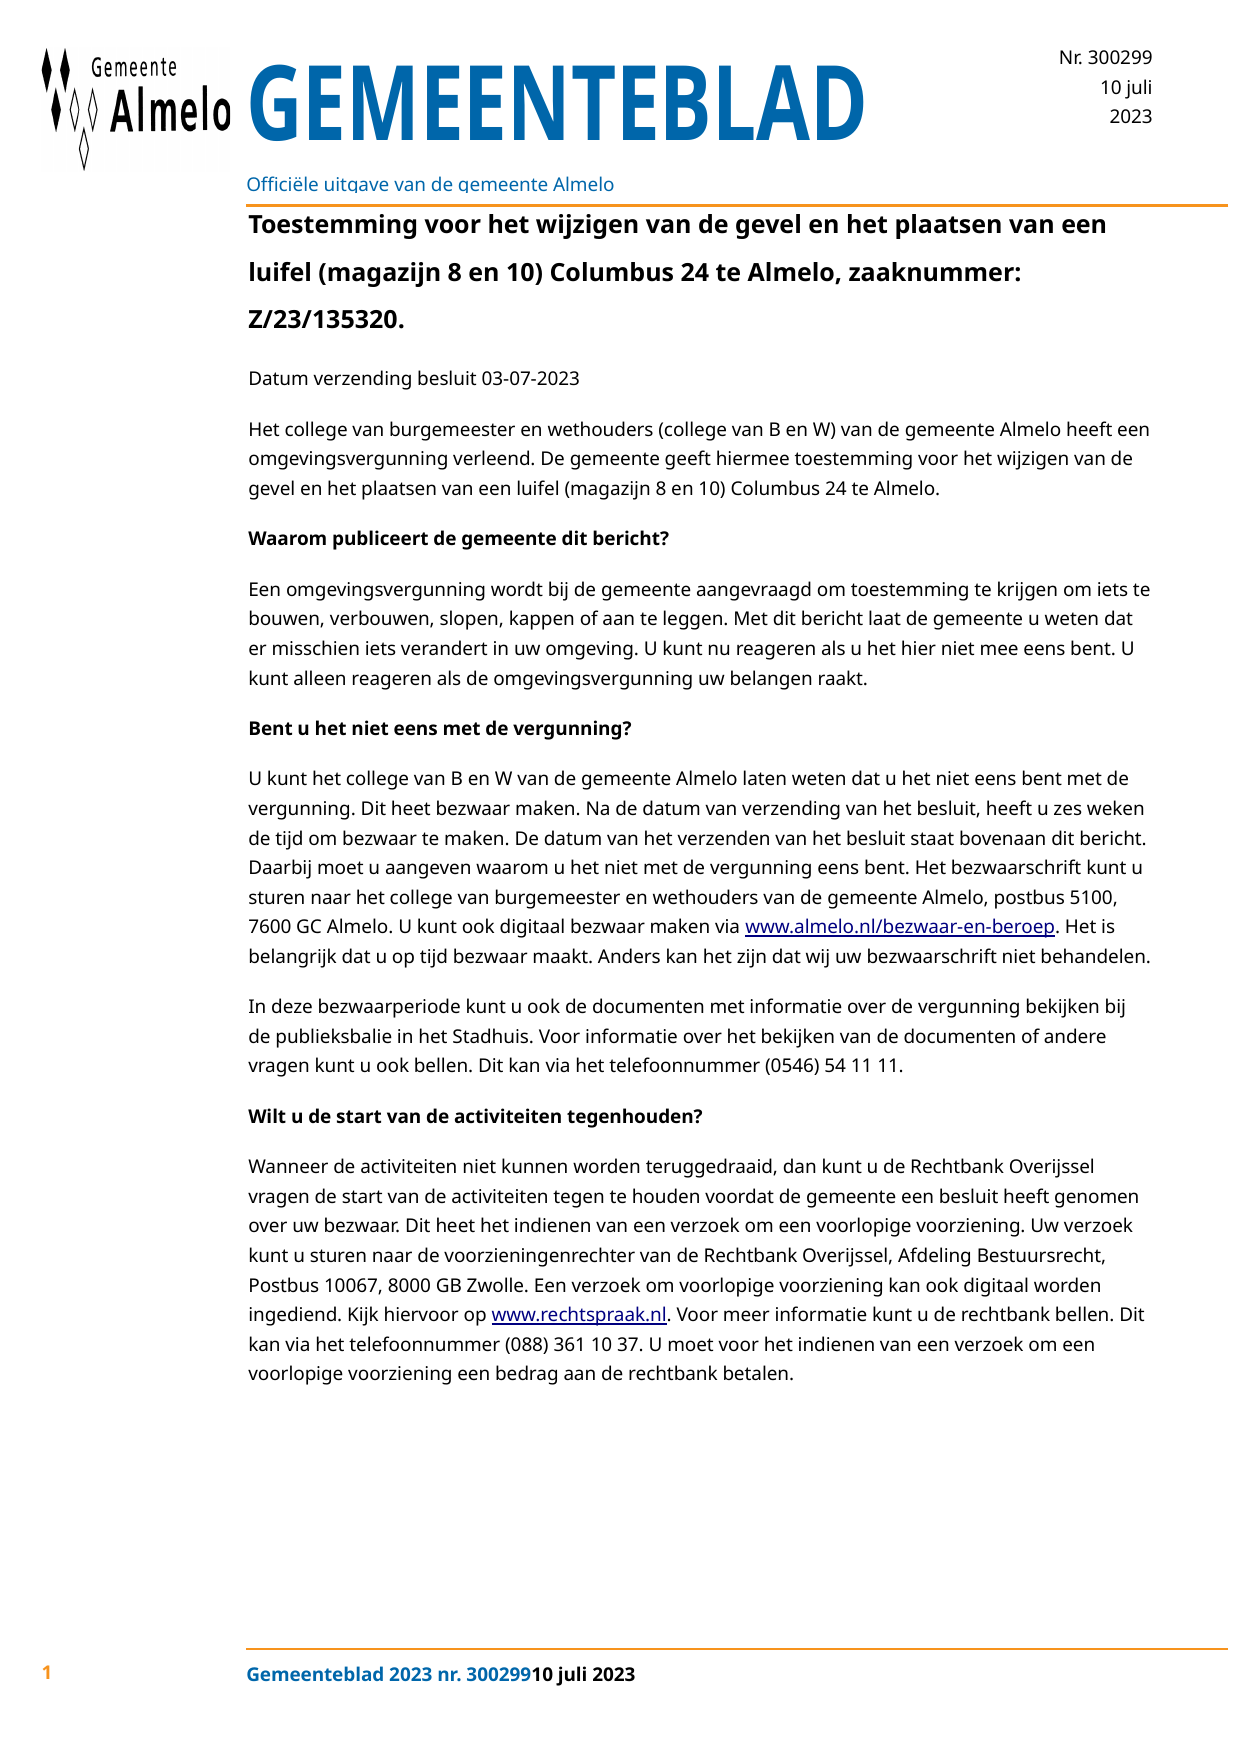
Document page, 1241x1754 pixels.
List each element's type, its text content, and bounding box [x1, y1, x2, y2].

text Wanneer de activiteiten niet kunnen worden teruggedraaid, dan kunt u de Rechtbank Overijssel vragen de start van de activiteiten tegen te houden voordat de gemeente een besluit heeft genomen over uw bezwaar. Dit heet het indienen van een verzoek om een voorlopige voorziening. Uw verzoek kunt u sturen naar de voorzieningenrechter van de Rechtbank Overijssel, Afdeling Bestuursrecht, Postbus 10067, 8000 GB Zwolle. Een verzoek om voorlopige voorziening kan ook digitaal worden ingediend. Kijk hiervoor op www.rechtspraak.nl. Voor meer informatie kunt u de rechtbank bellen. Dit kan via het telefoonnummer (088) 361 10 37. U moet voor het indienen van een verzoek om een voorlopige voorziening een bedrag aan de rechtbank betalen. [248, 1153, 1152, 1386]
text Wilt u de start van de activiteiten tegenhouden? [248, 1103, 1152, 1129]
picture [41, 47, 231, 172]
text Datum verzending besluit 03-07-2023 [248, 366, 1152, 391]
text In deze bezwaarperiode kunt u ook de documenten met informatie over de vergunning bekijken bij de publieksbalie in het Stadhuis. Voor informatie over het bekijken van de documenten of andere vragen kunt u ook bellen. Dit kan via het telefoonnummer (0546) 54 11 11. [248, 993, 1152, 1078]
text Waarom publiceert de gemeente dit bericht? [248, 526, 1152, 551]
text Het college van burgemeester en wethouders (college van B en W) van de gemeente Almelo heeft een omgevingsvergunning verleend. De gemeente geeft hiermee toestemming voor het wijzigen van de gevel en het plaatsen van een luifel (magazijn 8 en 10) Columbus 24 te Almelo. [248, 416, 1152, 501]
text Toestemming voor het wijzigen van de gevel en het plaatsen van een luifel (magazijn 8 en 10) Columbus 24 te Almelo, zaaknummer: Z/23/135320. [248, 207, 1152, 336]
text Bent u het niet eens met de vergunning? [248, 715, 1152, 741]
text Een omgevingsvergunning wordt bij de gemeente aangevraagd om toestemming te krijgen om iets te bouwen, verbouwen, slopen, kappen of aan te leggen. Met dit bericht laat de gemeente u weten dat er misschien iets verandert in uw omgeving. U kunt nu reageren als u het hier niet mee eens bent. U kunt alleen reageren als de omgevingsvergunning uw belangen raakt. [248, 576, 1152, 690]
text U kunt het college van B en W van de gemeente Almelo laten weten dat u het niet eens bent met de vergunning. Dit heet bezwaar maken. Na de datum van verzending van het besluit, heeft u zes weken de tijd om bezwaar te maken. De datum van het verzenden van het besluit staat bovenaan dit bericht. Daarbij moet u aangeven waarom u het niet met de vergunning eens bent. Het bezwaarschrift kunt u sturen naar het college van burgemeester en wethouders van de gemeente Almelo, postbus 5100, 7600 GC Almelo. U kunt ook digitaal bezwaar maken via www.almelo.nl/bezwaar-en-beroep. Het is belangrijk dat u op tijd bezwaar maakt. Anders kan het zijn dat wij uw bezwaarschrift niet behandelen. [248, 766, 1152, 969]
